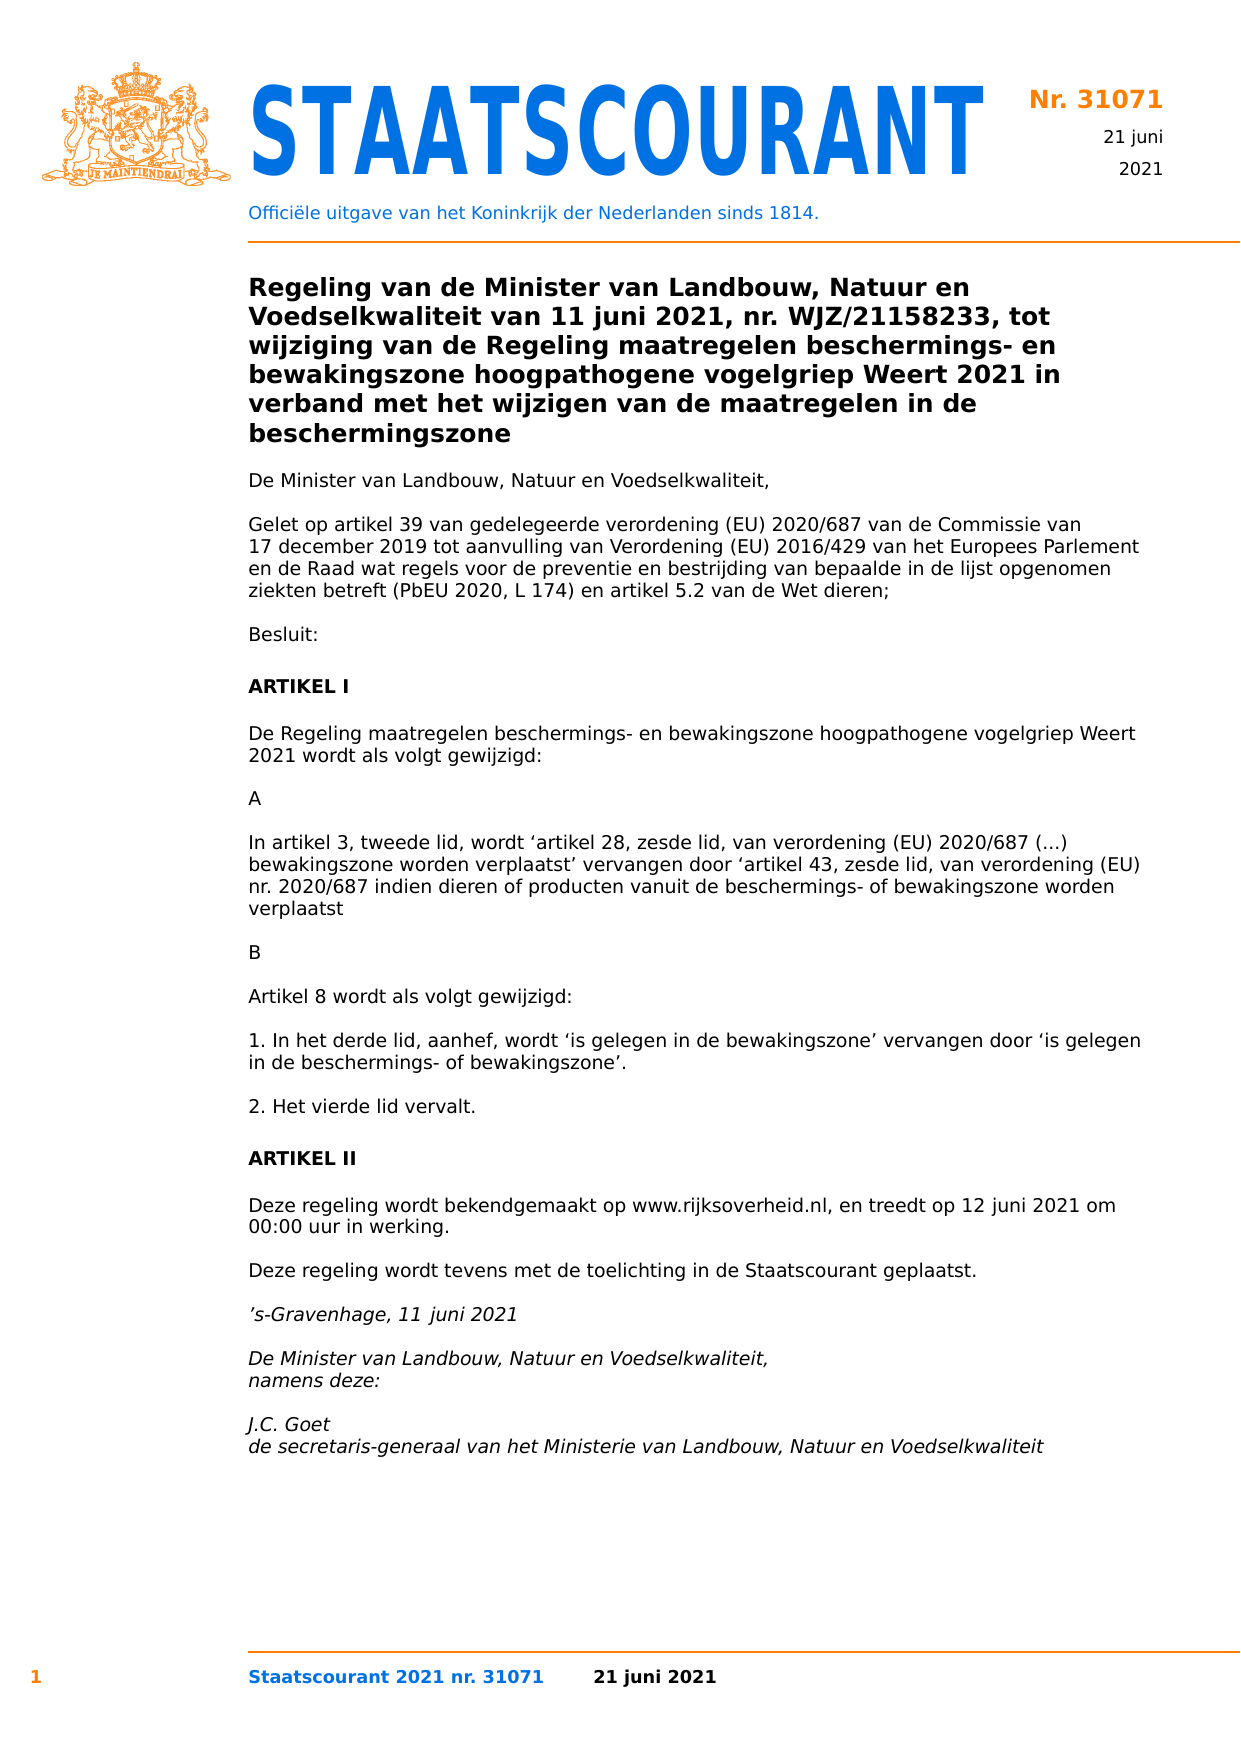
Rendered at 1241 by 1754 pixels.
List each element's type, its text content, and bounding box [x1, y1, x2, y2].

text Besluit: [248, 623, 1163, 646]
text Artikel 8 wordt als volgt gewijzigd: [248, 986, 1163, 1008]
text De Regeling maatregelen beschermings- en bewakingszone hoogpathogene vogelgriep Weert 2021 wordt als volgt gewijzigd: [248, 722, 1163, 766]
text In artikel 3, tweede lid, wordt ‘artikel 28, zesde lid, van verordening (EU) 2020/687 (...) bewakingszone worden verplaatst’ vervangen door ‘artikel 43, zesde lid, van verordening (EU) nr. 2020/687 indien dieren of producten vanuit de beschermings- of bewakingszone worden verplaatst [248, 832, 1163, 920]
picture [41, 62, 231, 186]
table_cell Officiële uitgave van het Koninkrijk der Nederlanden sinds 1814. [248, 203, 1240, 241]
text Gelet op artikel 39 van gedelegeerde verordening (EU) 2020/687 van de Commissie van 17 december 2019 tot aanvulling van Verordening (EU) 2016/429 van het Europees Parlement en de Raad wat regels voor de preventie en bestrijding van bepaalde in de lijst opgenomen ziekten betreft (PbEU 2020, L 174) en artikel 5.2 van de Wet dieren; [248, 514, 1163, 602]
text De Minister van Landbouw, Natuur en Voedselkwaliteit, [248, 470, 1163, 492]
table_header STAATSCOURANT [248, 62, 998, 203]
text 1. In het derde lid, aanhef, wordt ‘is gelegen in de bewakingszone’ vervangen door ‘is gelegen in de beschermings- of bewakingszone’. [248, 1030, 1163, 1074]
text A [248, 788, 1163, 810]
table_header [25, 62, 248, 241]
table_header Nr. 31071 [998, 62, 1240, 121]
subtitle ARTIKEL I [248, 676, 1163, 697]
text B [248, 942, 1163, 964]
table_cell 21 juni [998, 121, 1240, 153]
text ’s-Gravenhage, 11 juni 2021 [248, 1304, 1163, 1326]
subtitle ARTIKEL II [248, 1147, 1163, 1169]
subtitle Regeling van de Minister van Landbouw, Natuur en Voedselkwaliteit van 11 juni 2021, nr. WJZ/21158233, tot wijziging van de Regeling maatregelen beschermings- en bewakingszone hoogpathogene vogelgriep Weert 2021 in verband met het wijzigen van de maatregelen in de beschermingszone [248, 273, 1163, 448]
text Deze regeling wordt bekendgemaakt op www.rijksoverheid.nl, en treedt op 12 juni 2021 om 00:00 uur in werking. [248, 1194, 1163, 1238]
text 2. Het vierde lid vervalt. [248, 1096, 1163, 1117]
table_cell 2021 [998, 153, 1240, 203]
text Deze regeling wordt tevens met de toelichting in de Staatscourant geplaatst. [248, 1260, 1163, 1282]
text De Minister van Landbouw, Natuur en Voedselkwaliteit, namens deze: J.C. Goet de secretaris-generaal van het Ministerie van Landbouw, Natuur en Voedselkwaliteit [248, 1348, 1163, 1458]
